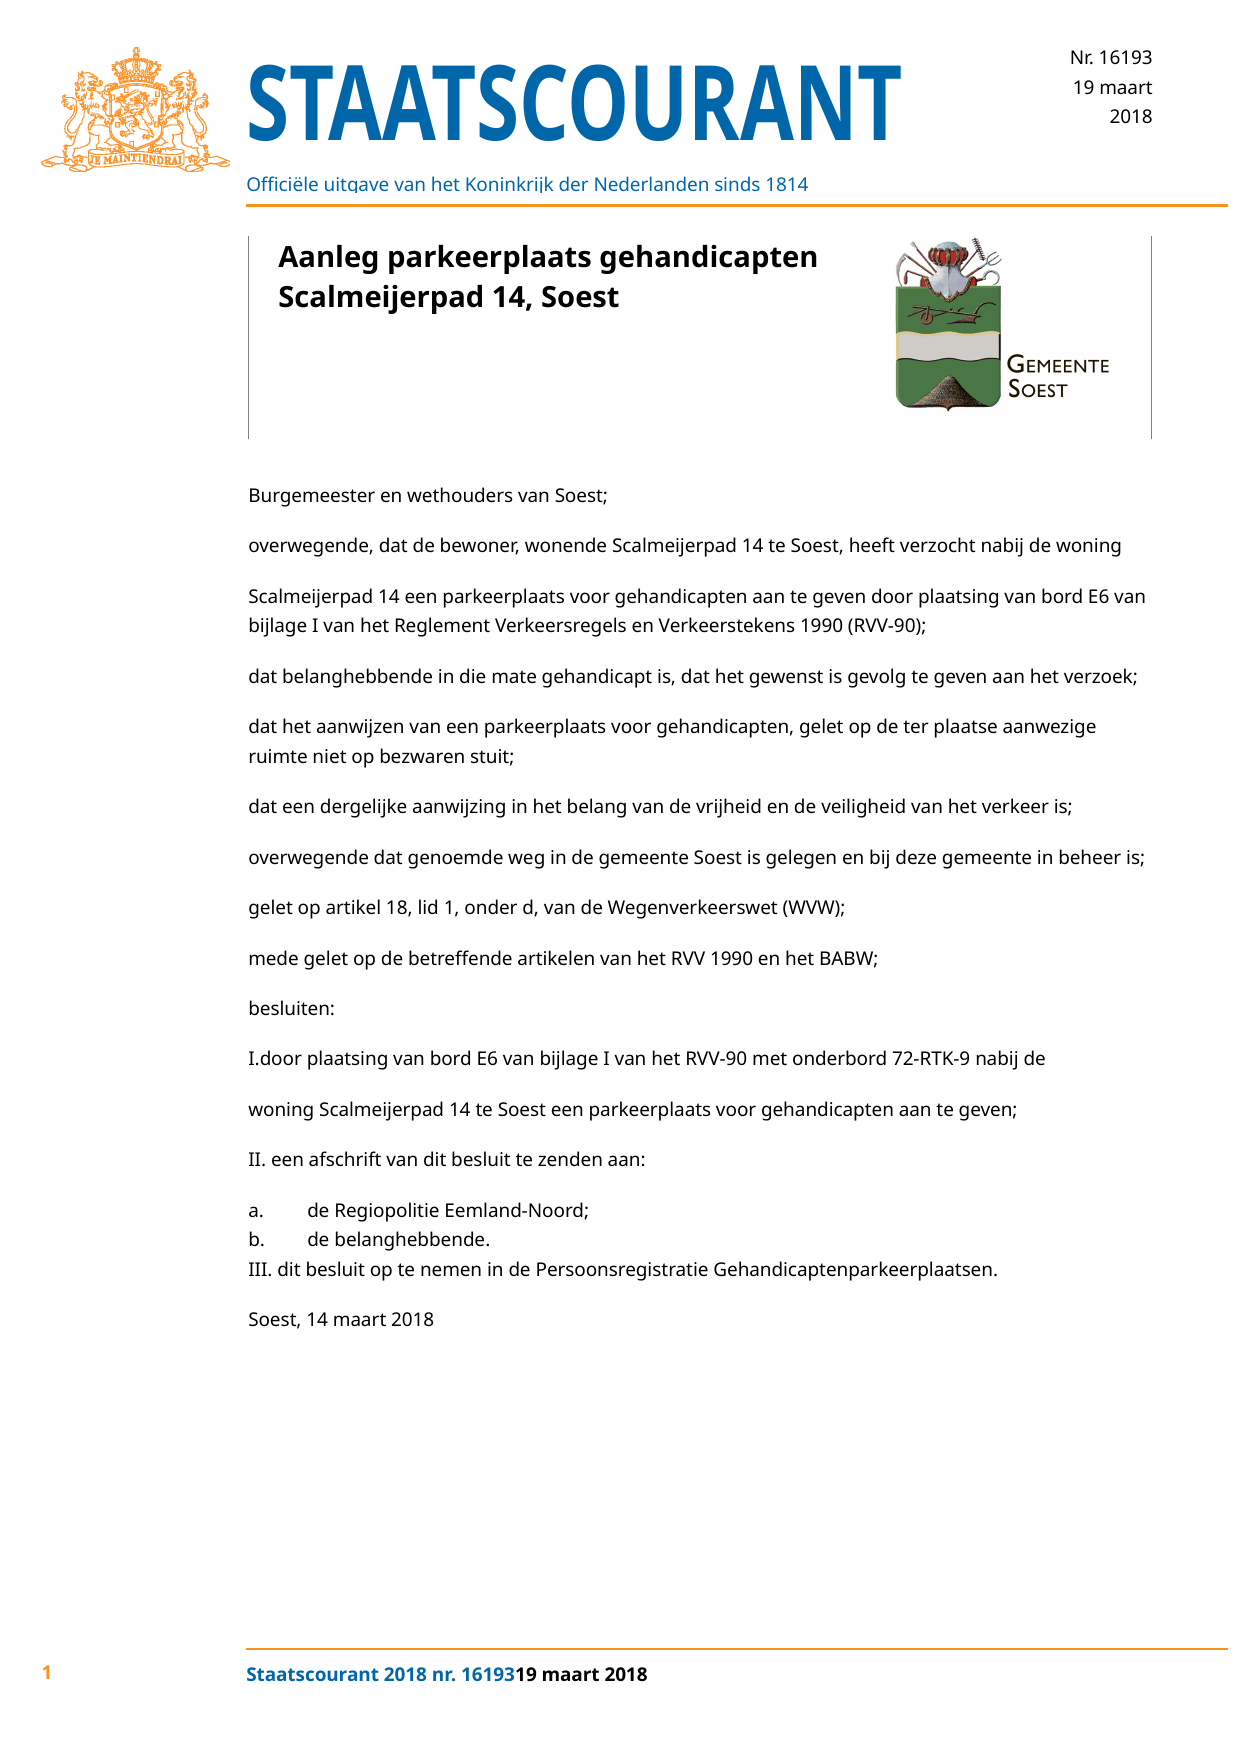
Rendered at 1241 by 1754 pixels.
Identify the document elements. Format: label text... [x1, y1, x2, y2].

text besluiten: [248, 995, 1152, 1021]
picture [41, 47, 231, 172]
text Burgemeester en wethouders van Soest; [248, 482, 1152, 508]
text mede gelet op de betreffende artikelen van het RVV 1990 en het BABW; [248, 945, 1152, 971]
text II. een afschrift van dit besluit te zenden aan: [248, 1146, 1152, 1172]
text woning Scalmeijerpad 14 te Soest een parkeerplaats voor gehandicapten aan te geven; [248, 1096, 1152, 1122]
text dat belanghebbende in die mate gehandicapt is, dat het gewenst is gevolg te geven aan het verzoek; [248, 663, 1152, 689]
text dat het aanwijzen van een parkeerplaats voor gehandicapten, gelet op de ter plaatse aanwezige ruimte niet op bezwaren stuit; [248, 713, 1152, 769]
text III. dit besluit op te nemen in de Persoonsregistratie Gehandicaptenparkeerplaatsen. [248, 1256, 1152, 1282]
list de belanghebbende. [248, 1226, 1152, 1252]
table_header [1109, 236, 1151, 413]
text Scalmeijerpad 14 een parkeerplaats voor gehandicapten aan te geven door plaatsing van bord E6 van bijlage I van het Reglement Verkeersregels en Verkeerstekens 1990 (RVV-90); [248, 583, 1152, 638]
text overwegende dat genoemde weg in de gemeente Soest is gelegen en bij deze gemeente in beheer is; [248, 844, 1152, 870]
table_header Aanleg parkeerplaats gehandicapten Scalmeijerpad 14, Soest [249, 236, 850, 439]
text dat een dergelijke aanwijzing in het belang van de vrijheid en de veiligheid van het verkeer is; [248, 793, 1152, 819]
text gelet op artikel 18, lid 1, onder d, van de Wegenverkeerswet (WVW); [248, 894, 1152, 920]
text Soest, 14 maart 2018 [248, 1306, 1152, 1332]
table_header [850, 414, 1151, 439]
list de Regiopolitie Eemland-Noord; [248, 1197, 1152, 1223]
picture [892, 236, 1109, 414]
text I.door plaatsing van bord E6 van bijlage I van het RVV-90 met onderbord 72-RTK-9 nabij de [248, 1046, 1152, 1071]
text overwegende, dat de bewoner, wonende Scalmeijerpad 14 te Soest, heeft verzocht nabij de woning [248, 533, 1152, 558]
table_header [850, 236, 892, 413]
